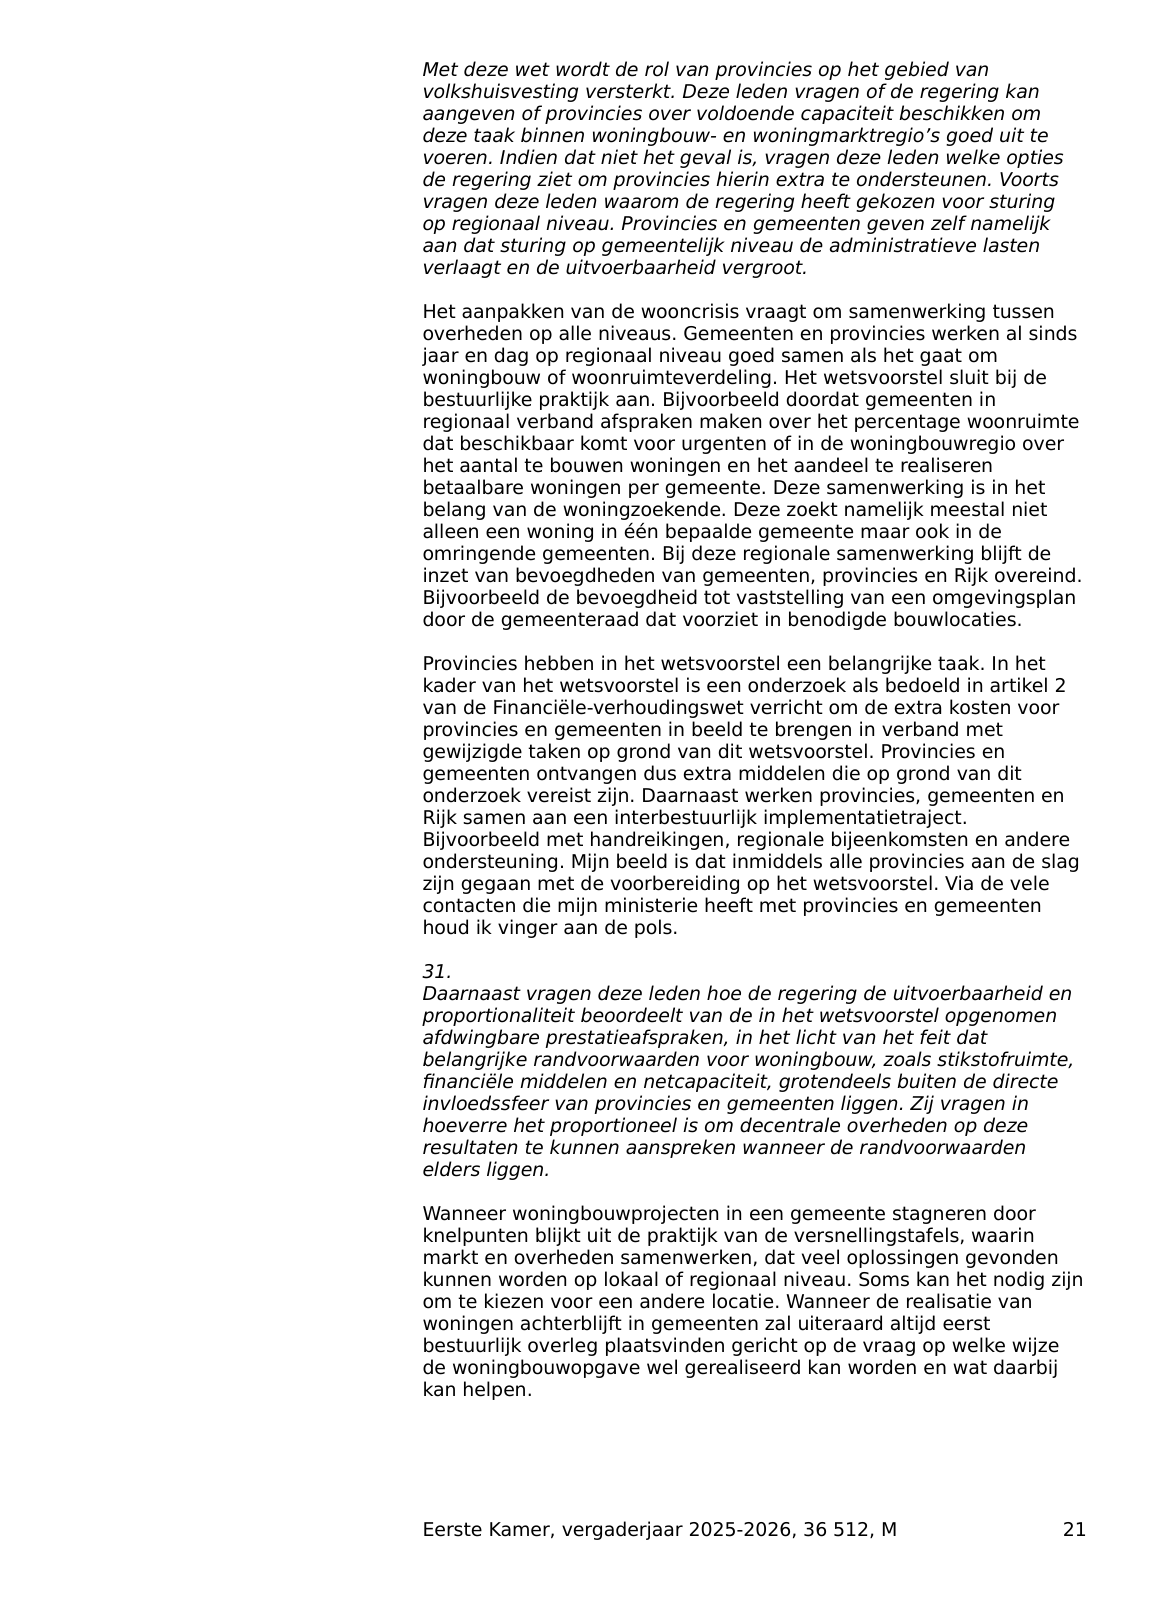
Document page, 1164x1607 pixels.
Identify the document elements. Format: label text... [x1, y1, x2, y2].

text Provincies hebben in het wetsvoorstel een belangrijke taak. In het kader van het wetsvoorstel is een onderzoek als bedoeld in artikel 2 van de Financiële-verhoudingswet verricht om de extra kosten voor provincies en gemeenten in beeld te brengen in verband met gewijzigde taken op grond van dit wetsvoorstel. Provincies en gemeenten ontvangen dus extra middelen die op grond van dit onderzoek vereist zijn. Daarnaast werken provincies, gemeenten en Rijk samen aan een interbestuurlijk implementatietraject. Bijvoorbeeld met handreikingen, regionale bijeenkomsten en andere ondersteuning. Mijn beeld is dat inmiddels alle provincies aan de slag zijn gegaan met de voorbereiding op het wetsvoorstel. Via de vele contacten die mijn ministerie heeft met provincies en gemeenten houd ik vinger aan de pols. [422, 653, 1087, 939]
text Met deze wet wordt de rol van provincies op het gebied van volkshuisvesting versterkt. Deze leden vragen of de regering kan aangeven of provincies over voldoende capaciteit beschikken om deze taak binnen woningbouw- en woningmarktregio’s goed uit te voeren. Indien dat niet het geval is, vragen deze leden welke opties de regering ziet om provincies hierin extra te ondersteunen. Voorts vragen deze leden waarom de regering heeft gekozen voor sturing op regionaal niveau. Provincies en gemeenten geven zelf namelijk aan dat sturing op gemeentelijk niveau de administratieve lasten verlaagt en de uitvoerbaarheid vergroot. [422, 59, 1087, 279]
text Wanneer woningbouwprojecten in een gemeente stagneren door knelpunten blijkt uit de praktijk van de versnellingstafels, waarin markt en overheden samenwerken, dat veel oplossingen gevonden kunnen worden op lokaal of regionaal niveau. Soms kan het nodig zijn om te kiezen voor een andere locatie. Wanneer de realisatie van woningen achterblijft in gemeenten zal uiteraard altijd eerst bestuurlijk overleg plaatsvinden gericht op de vraag op welke wijze de woningbouwopgave wel gerealiseerd kan worden en wat daarbij kan helpen. [422, 1203, 1087, 1401]
text Daarnaast vragen deze leden hoe de regering de uitvoerbaarheid en proportionaliteit beoordeelt van de in het wetsvoorstel opgenomen afdwingbare prestatieafspraken, in het licht van het feit dat belangrijke randvoorwaarden voor woningbouw, zoals stikstofruimte, financiële middelen en netcapaciteit, grotendeels buiten de directe invloedssfeer van provincies en gemeenten liggen. Zij vragen in hoeverre het proportioneel is om decentrale overheden op deze resultaten te kunnen aanspreken wanneer de randvoorwaarden elders liggen. [422, 983, 1087, 1181]
text Het aanpakken van de wooncrisis vraagt om samenwerking tussen overheden op alle niveaus. Gemeenten en provincies werken al sinds jaar en dag op regionaal niveau goed samen als het gaat om woningbouw of woonruimteverdeling. Het wetsvoorstel sluit bij de bestuurlijke praktijk aan. Bijvoorbeeld doordat gemeenten in regionaal verband afspraken maken over het percentage woonruimte dat beschikbaar komt voor urgenten of in de woningbouwregio over het aantal te bouwen woningen en het aandeel te realiseren betaalbare woningen per gemeente. Deze samenwerking is in het belang van de woningzoekende. Deze zoekt namelijk meestal niet alleen een woning in één bepaalde gemeente maar ook in de omringende gemeenten. Bij deze regionale samenwerking blijft de inzet van bevoegdheden van gemeenten, provincies en Rijk overeind. Bijvoorbeeld de bevoegdheid tot vaststelling van een omgevingsplan door de gemeenteraad dat voorziet in benodigde bouwlocaties. [422, 301, 1087, 631]
text 31. [422, 961, 1087, 983]
